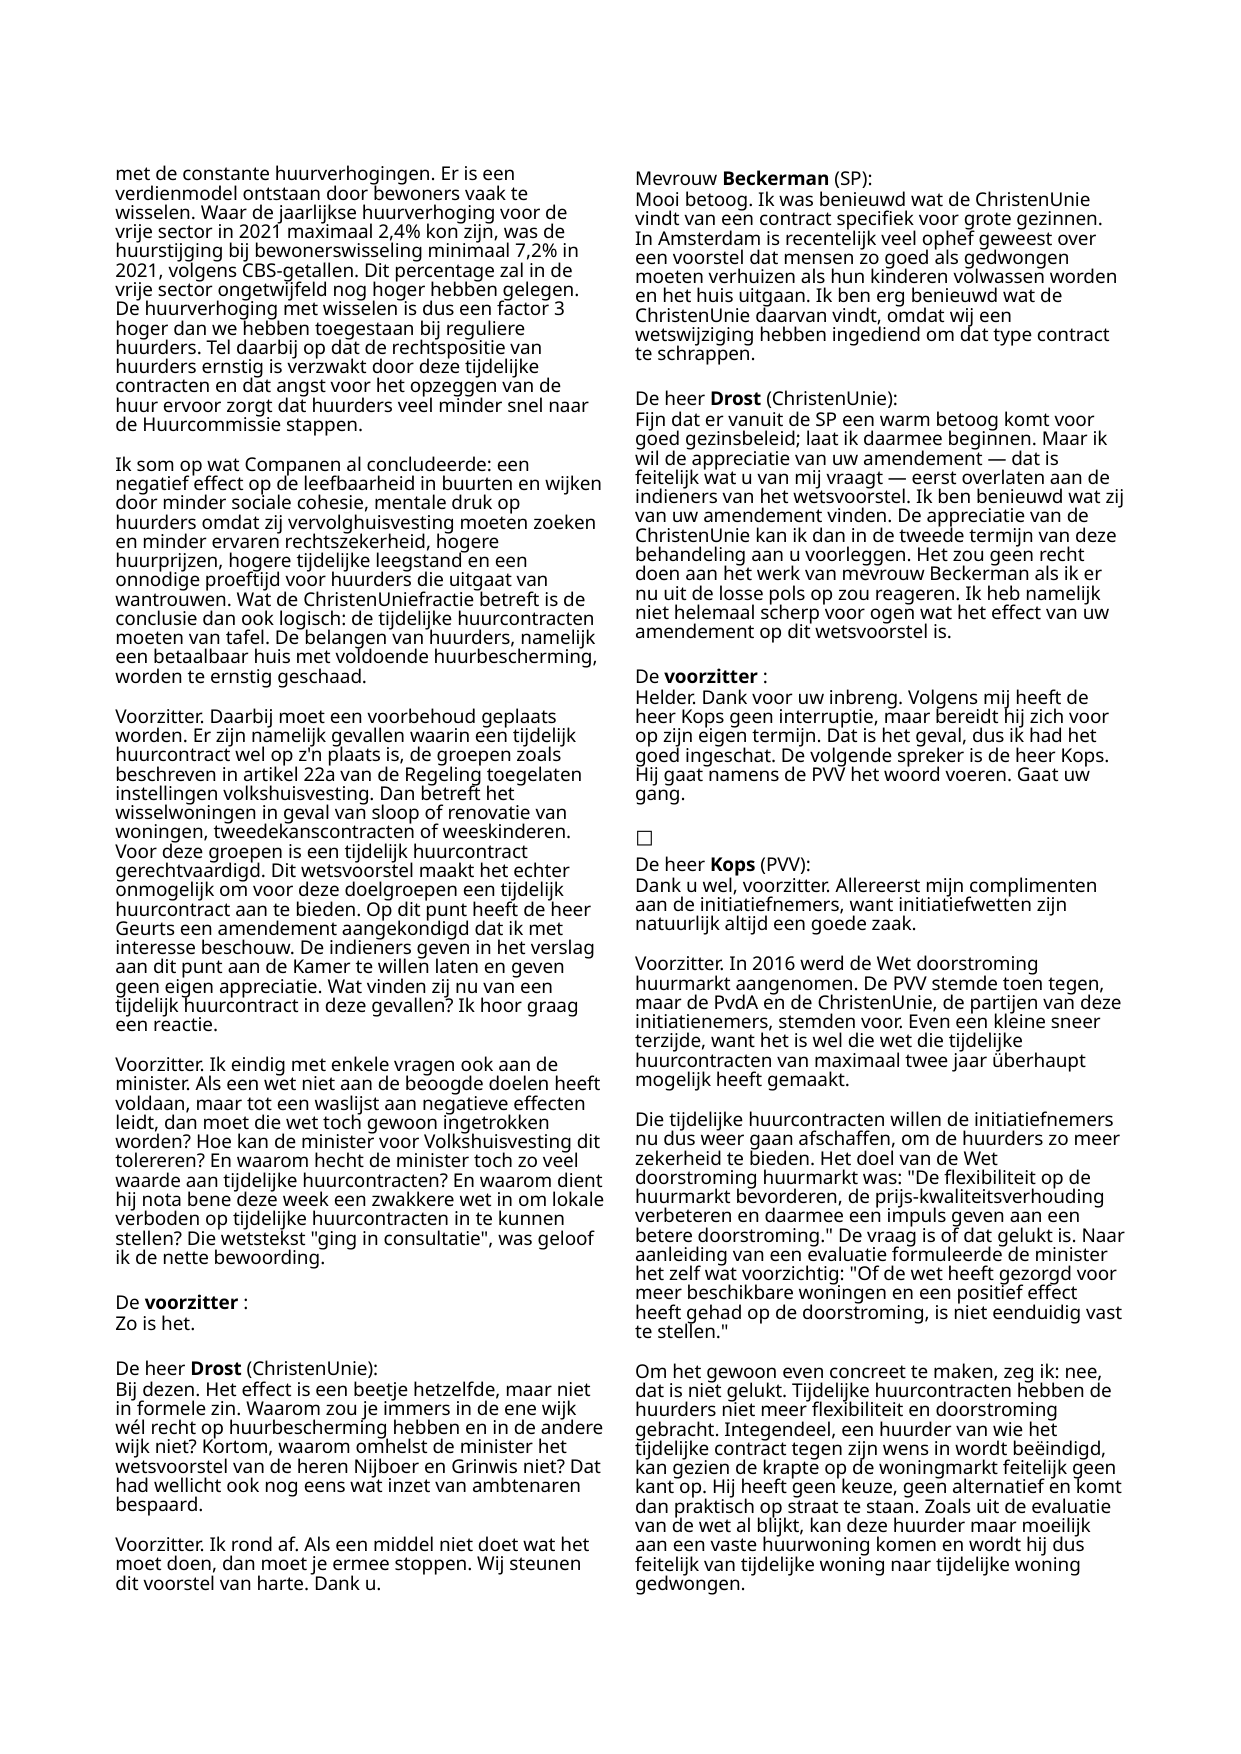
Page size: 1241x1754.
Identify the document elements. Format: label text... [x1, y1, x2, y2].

text De voorzitter : [635, 663, 1125, 689]
text Voorzitter. In 2016 werd de Wet doorstroming huurmarkt aangenomen. De PVV stemde toen tegen, maar de PvdA en de ChristenUnie, de partijen van deze initiatienemers, stemden voor. Even een kleine sneer terzijde, want het is wel die wet die tijdelijke huurcontracten van maximaal twee jaar überhaupt mogelijk heeft gemaakt. [635, 955, 1125, 1090]
text Voorzitter. Daarbij moet een voorbehoud geplaats worden. Er zijn namelijk gevallen waarin een tijdelijk huurcontract wel op z'n plaats is, de groepen zoals beschreven in artikel 22a van de Regeling toegelaten instellingen volkshuisvesting. Dan betreft het wisselwoningen in geval van sloop of renovatie van woningen, tweedekanscontracten of weeskinderen. Voor deze groepen is een tijdelijk huurcontract gerechtvaardigd. Dit wetsvoorstel maakt het echter onmogelijk om voor deze doelgroepen een tijdelijk huurcontract aan te bieden. Op dit punt heeft de heer Geurts een amendement aangekondigd dat ik met interesse beschouw. De indieners geven in het verslag aan dit punt aan de Kamer te willen laten en geven geen eigen appreciatie. Wat vinden zij nu van een tijdelijk huurcontract in deze gevallen? Ik hoor graag een reactie. [115, 708, 605, 1035]
text De voorzitter : [115, 1289, 605, 1315]
text ⬜ [635, 825, 1125, 851]
text Voorzitter. Ik eindig met enkele vragen ook aan de minister. Als een wet niet aan de beoogde doelen heeft voldaan, maar tot een waslijst aan negatieve effecten leidt, dan moet die wet toch gewoon ingetrokken worden? Hoe kan de minister voor Volkshuisvesting dit tolereren? En waarom hecht de minister toch zo veel waarde aan tijdelijke huurcontracten? En waarom dient hij nota bene deze week een zwakkere wet in om lokale verboden op tijdelijke huurcontracten in te kunnen stellen? Die wetstekst "ging in consultatie", was geloof ik de nette bewoording. [115, 1056, 605, 1268]
text Dank u wel, voorzitter. Allereerst mijn complimenten aan de initiatiefnemers, want initiatiefwetten zijn natuurlijk altijd een goede zaak. [635, 877, 1125, 934]
text met de constante huurverhogingen. Er is een verdienmodel ontstaan door bewoners vaak te wisselen. Waar de jaarlijkse huurverhoging voor de vrije sector in 2021 maximaal 2,4% kon zijn, was de huurstijging bij bewonerswisseling minimaal 7,2% in 2021, volgens CBS-getallen. Dit percentage zal in de vrije sector ongetwijfeld nog hoger hebben gelegen. De huurverhoging met wisselen is dus een factor 3 hoger dan we hebben toegestaan bij reguliere huurders. Tel daarbij op dat de rechtspositie van huurders ernstig is verzwakt door deze tijdelijke contracten en dat angst voor het opzeggen van de huur ervoor zorgt dat huurders veel minder snel naar de Huurcommissie stappen. [115, 165, 605, 435]
text Om het gewoon even concreet te maken, zeg ik: nee, dat is niet gelukt. Tijdelijke huurcontracten hebben de huurders niet meer flexibiliteit en doorstroming gebracht. Integendeel, een huurder van wie het tijdelijke contract tegen zijn wens in wordt beëindigd, kan gezien de krapte op de woningmarkt feitelijk geen kant op. Hij heeft geen keuze, geen alternatief en komt dan praktisch op straat te staan. Zoals uit de evaluatie van de wet al blijkt, kan deze huurder maar moeilijk aan een vaste huurwoning komen en wordt hij dus feitelijk van tijdelijke woning naar tijdelijke woning gedwongen. [635, 1363, 1125, 1594]
text Bij dezen. Het effect is een beetje hetzelfde, maar niet in formele zin. Waarom zou je immers in de ene wijk wél recht op huurbescherming hebben en in de andere wijk niet? Kortom, waarom omhelst de minister het wetsvoorstel van de heren Nijboer en Grinwis niet? Dat had wellicht ook nog eens wat inzet van ambtenaren bespaard. [115, 1381, 605, 1515]
text Zo is het. [115, 1315, 605, 1334]
text Voorzitter. Ik rond af. Als een middel niet doet wat het moet doen, dan moet je ermee stoppen. Wij steunen dit voorstel van harte. Dank u. [115, 1536, 605, 1594]
text Mooi betoog. Ik was benieuwd wat de ChristenUnie vindt van een contract specifiek voor grote gezinnen. In Amsterdam is recentelijk veel ophef geweest over een voorstel dat mensen zo goed als gedwongen moeten verhuizen als hun kinderen volwassen worden en het huis uitgaan. Ik ben erg benieuwd wat de ChristenUnie daarvan vindt, omdat wij een wetswijziging hebben ingediend om dat type contract te schrappen. [635, 191, 1125, 364]
text De heer Drost (ChristenUnie): [115, 1355, 605, 1381]
text Ik som op wat Companen al concludeerde: een negatief effect op de leefbaarheid in buurten en wijken door minder sociale cohesie, mentale druk op huurders omdat zij vervolghuisvesting moeten zoeken en minder ervaren rechtszekerheid, hogere huurprijzen, hogere tijdelijke leegstand en een onnodige proeftijd voor huurders die uitgaat van wantrouwen. Wat de ChristenUniefractie betreft is de conclusie dan ook logisch: de tijdelijke huurcontracten moeten van tafel. De belangen van huurders, namelijk een betaalbaar huis met voldoende huurbescherming, worden te ernstig geschaad. [115, 456, 605, 687]
text Fijn dat er vanuit de SP een warm betoog komt voor goed gezinsbeleid; laat ik daarmee beginnen. Maar ik wil de appreciatie van uw amendement — dat is feitelijk wat u van mij vraagt — eerst overlaten aan de indieners van het wetsvoorstel. Ik ben benieuwd wat zij van uw amendement vinden. De appreciatie van de ChristenUnie kan ik dan in de tweede termijn van deze behandeling aan u voorleggen. Het zou geen recht doen aan het werk van mevrouw Beckerman als ik er nu uit de losse pols op zou reageren. Ik heb namelijk niet helemaal scherp voor ogen wat het effect van uw amendement op dit wetsvoorstel is. [635, 411, 1125, 642]
text De heer Drost (ChristenUnie): [635, 385, 1125, 411]
text De heer Kops (PVV): [635, 851, 1125, 877]
text Helder. Dank voor uw inbreng. Volgens mij heeft de heer Kops geen interruptie, maar bereidt hij zich voor op zijn eigen termijn. Dat is het geval, dus ik had het goed ingeschat. De volgende spreker is de heer Kops. Hij gaat namens de PVV het woord voeren. Gaat uw gang. [635, 689, 1125, 804]
text Die tijdelijke huurcontracten willen de initiatiefnemers nu dus weer gaan afschaffen, om de huurders zo meer zekerheid te bieden. Het doel van de Wet doorstroming huurmarkt was: "De flexibiliteit op de huurmarkt bevorderen, de prijs-kwaliteitsverhouding verbeteren en daarmee een impuls geven aan een betere doorstroming." De vraag is of dat gelukt is. Naar aanleiding van een evaluatie formuleerde de minister het zelf wat voorzichtig: "Of de wet heeft gezorgd voor meer beschikbare woningen en een positief effect heeft gehad op de doorstroming, is niet eenduidig vast te stellen." [635, 1111, 1125, 1342]
text Mevrouw Beckerman (SP): [635, 165, 1125, 191]
